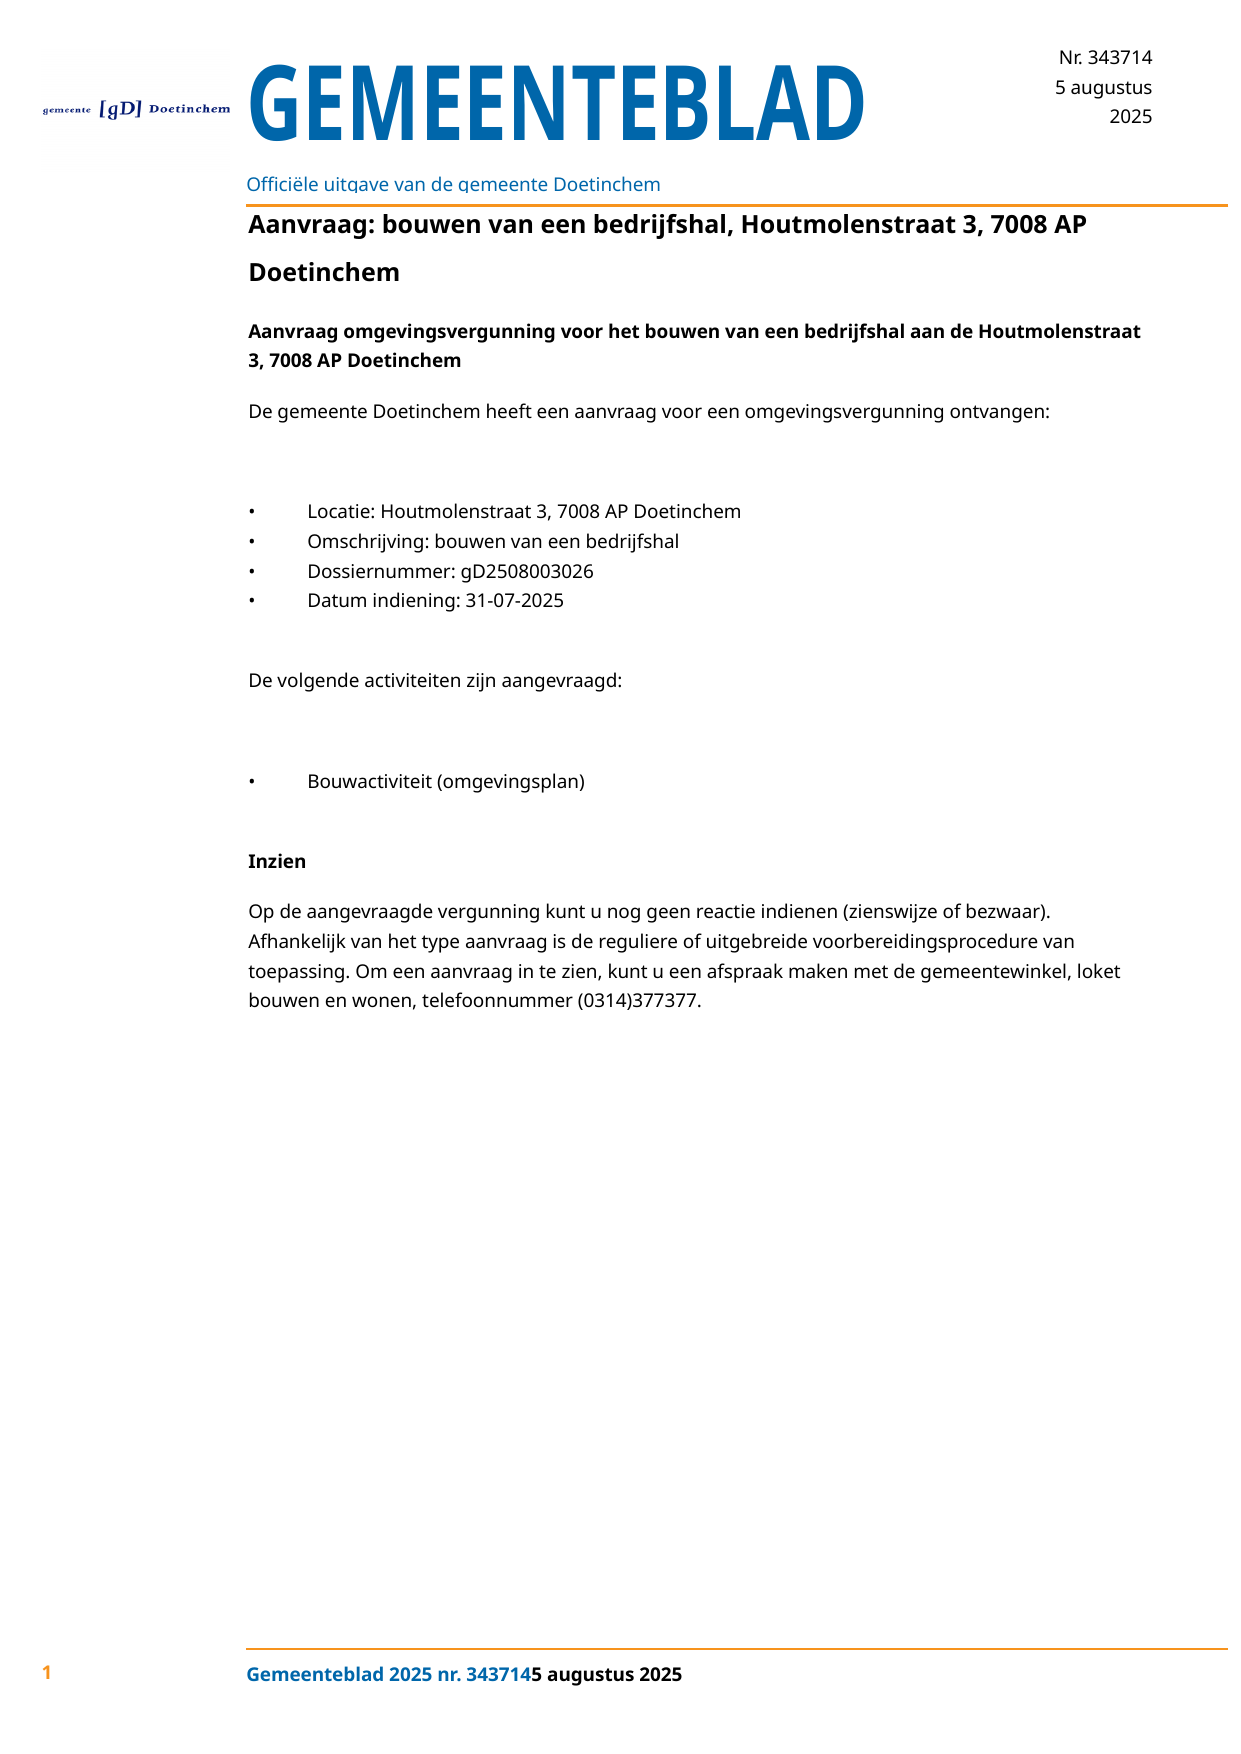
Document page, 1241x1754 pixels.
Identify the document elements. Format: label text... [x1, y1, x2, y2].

list Locatie: Houtmolenstraat 3, 7008 AP Doetinchem [248, 499, 1152, 524]
text Op de aangevraagde vergunning kunt u nog geen reactie indienen (zienswijze of bezwaar). Afhankelijk van het type aanvraag is de reguliere of uitgebreide voorbereidingsprocedure van toepassing. Om een aanvraag in te zien, kunt u een afspraak maken met de gemeentewinkel, loket bouwen en wonen, telefoonnummer (0314)377377. [248, 899, 1152, 1013]
list Bouwactiviteit (omgevingsplan) [248, 768, 1152, 794]
list Datum indiening: 31-07-2025 [248, 587, 1152, 613]
list Omschrijving: bouwen van een bedrijfshal [248, 528, 1152, 554]
list Dossiernummer: gD2508003026 [248, 558, 1152, 584]
text Inzien [248, 848, 1152, 874]
text De volgende activiteiten zijn aangevraagd: [248, 667, 1152, 693]
picture [41, 47, 231, 172]
text Aanvraag omgevingsvergunning voor het bouwen van een bedrijfshal aan de Houtmolenstraat 3, 7008 AP Doetinchem [248, 318, 1152, 373]
text Aanvraag: bouwen van een bedrijfshal, Houtmolenstraat 3, 7008 AP Doetinchem [248, 207, 1152, 288]
text De gemeente Doetinchem heeft een aanvraag voor een omgevingsvergunning ontvangen: [248, 398, 1152, 424]
